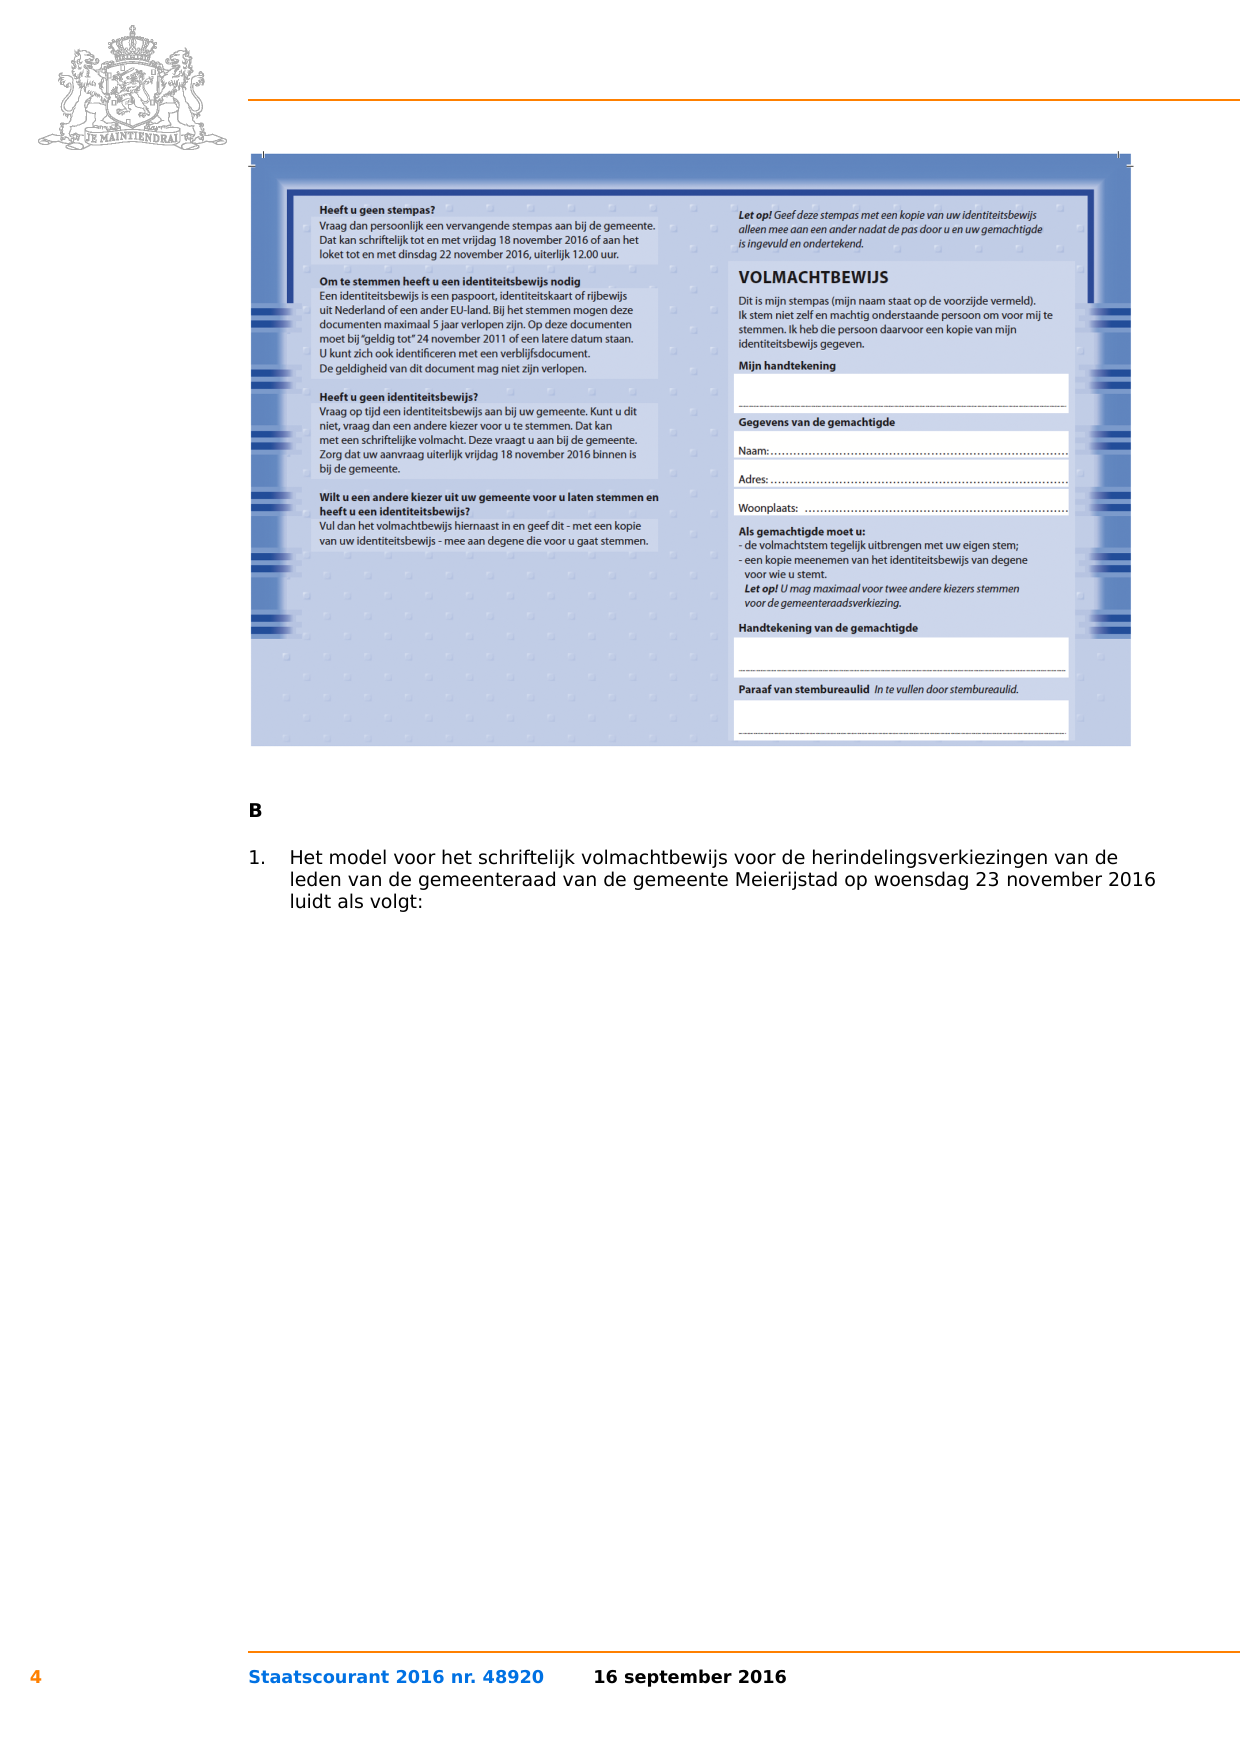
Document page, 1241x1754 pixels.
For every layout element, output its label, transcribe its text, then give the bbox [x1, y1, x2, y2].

picture [248, 151, 1134, 749]
subtitle B [248, 800, 1163, 822]
picture [38, 25, 227, 150]
text 1. Het model voor het schriftelijk volmachtbewijs voor de herindelingsverkiezingen van de leden van de gemeenteraad van de gemeente Meierijstad op woensdag 23 november 2016 luidt als volgt: [248, 847, 1163, 913]
